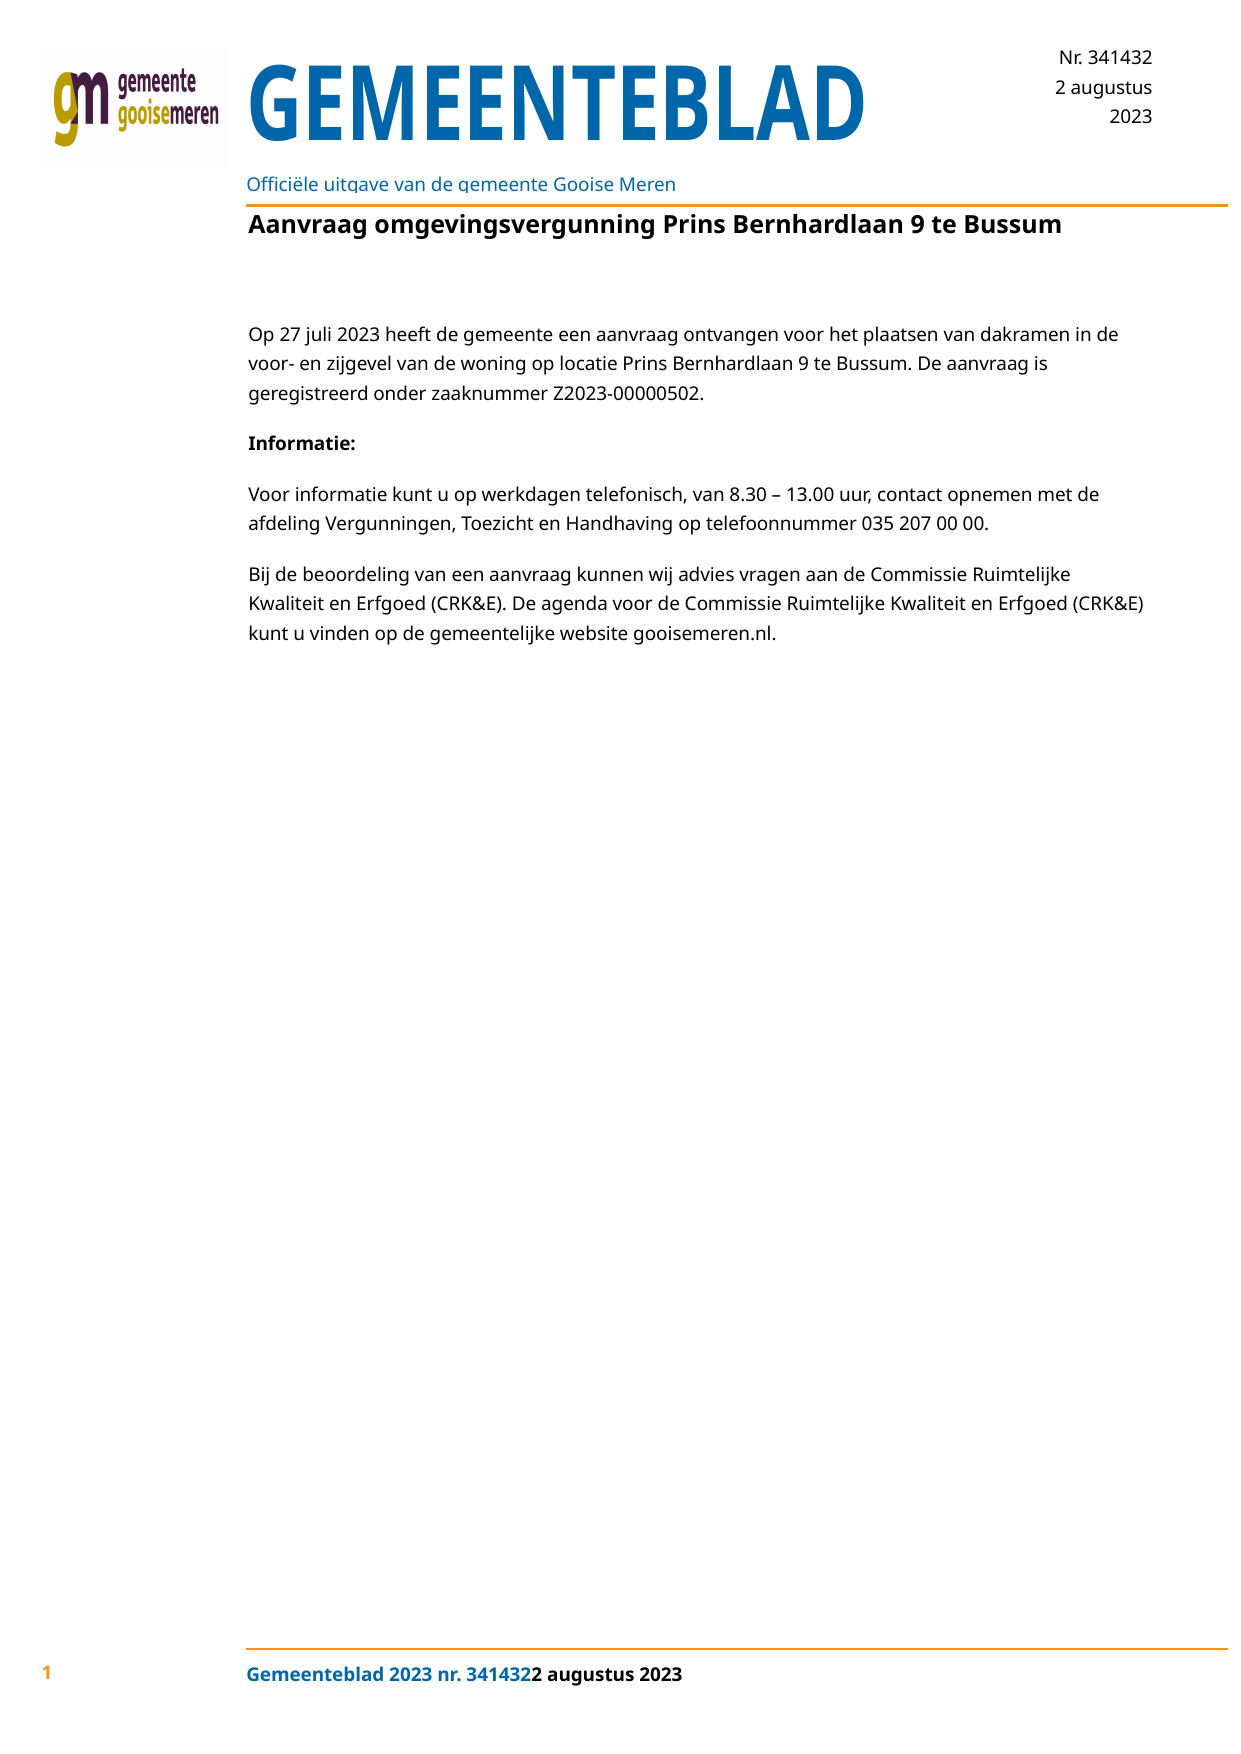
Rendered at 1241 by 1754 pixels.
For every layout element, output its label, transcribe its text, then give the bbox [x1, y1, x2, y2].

text Informatie: [248, 430, 1152, 456]
text Voor informatie kunt u op werkdagen telefonisch, van 8.30 – 13.00 uur, contact opnemen met de afdeling Vergunningen, Toezicht en Handhaving op telefoonnummer 035 207 00 00. [248, 481, 1152, 536]
picture [41, 47, 231, 172]
text Aanvraag omgevingsvergunning Prins Bernhardlaan 9 te Bussum [248, 207, 1152, 241]
text Bij de beoordeling van een aanvraag kunnen wij advies vragen aan de Commissie Ruimtelijke Kwaliteit en Erfgoed (CRK&E). De agenda voor de Commissie Ruimtelijke Kwaliteit en Erfgoed (CRK&E) kunt u vinden op de gemeentelijke website gooisemeren.nl. [248, 561, 1152, 646]
text Op 27 juli 2023 heeft de gemeente een aanvraag ontvangen voor het plaatsen van dakramen in de voor- en zijgevel van de woning op locatie Prins Bernhardlaan 9 te Bussum. De aanvraag is geregistreerd onder zaaknummer Z2023-00000502. [248, 321, 1152, 406]
